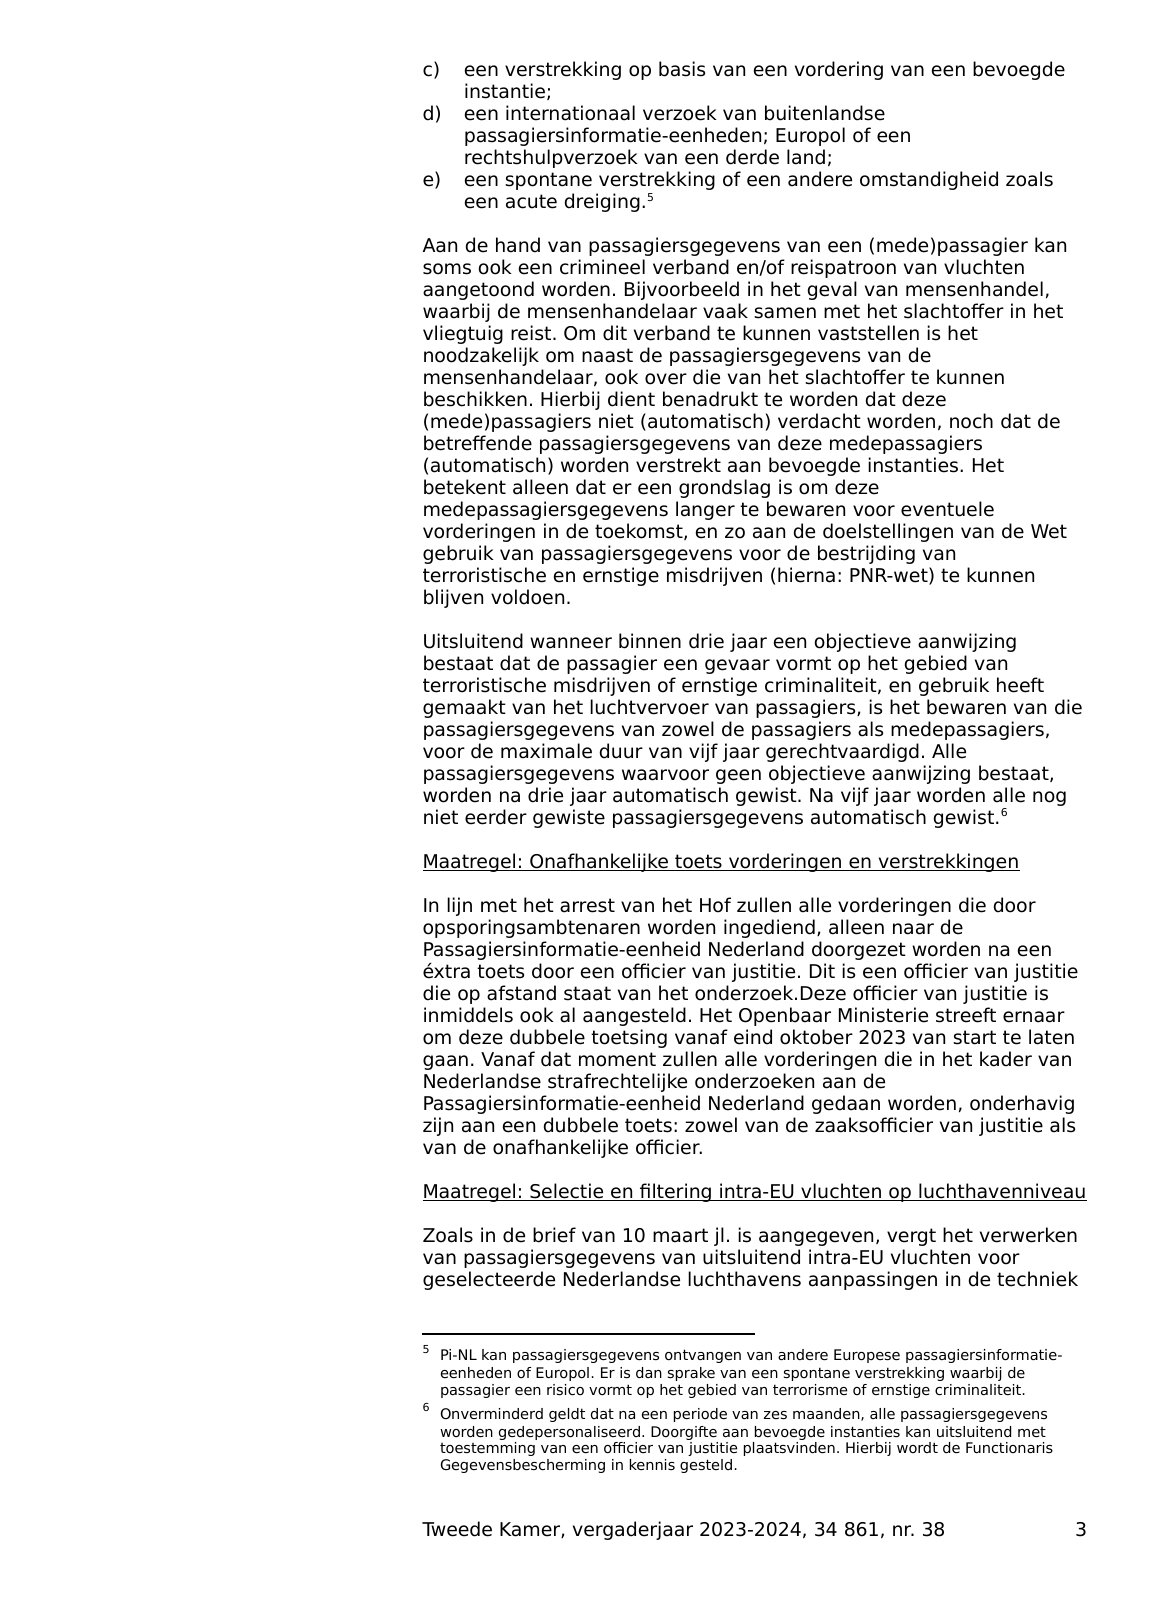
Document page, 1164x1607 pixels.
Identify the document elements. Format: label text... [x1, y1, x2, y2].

text Onverminderd geldt dat na een periode van zes maanden, alle passagiersgegevens worden gedepersonaliseerd. Doorgifte aan bevoegde instanties kan uitsluitend met toestemming van een officier van justitie plaatsvinden. Hierbij wordt de Functionaris Gegevensbescherming in kennis gesteld. [422, 1402, 1087, 1474]
text e) een spontane verstrekking of een andere omstandigheid zoals een acute dreiging. [422, 169, 1087, 213]
subtitle Maatregel: Selectie en filtering intra-EU vluchten op luchthavenniveau [422, 1181, 1087, 1200]
text c) een verstrekking op basis van een vordering van een bevoegde instantie; [422, 59, 1087, 103]
text Aan de hand van passagiersgegevens van een (mede)passagier kan soms ook een crimineel verband en/of reispatroon van vluchten aangetoond worden. Bijvoorbeeld in het geval van mensenhandel, waarbij de mensenhandelaar vaak samen met het slachtoffer in het vliegtuig reist. Om dit verband te kunnen vaststellen is het noodzakelijk om naast de passagiersgegevens van de mensenhandelaar, ook over die van het slachtoffer te kunnen beschikken. Hierbij dient benadrukt te worden dat deze (mede)passagiers niet (automatisch) verdacht worden, noch dat de betreffende passagiersgegevens van deze medepassagiers (automatisch) worden verstrekt aan bevoegde instanties. Het betekent alleen dat er een grondslag is om deze medepassagiersgegevens langer te bewaren voor eventuele vorderingen in de toekomst, en zo aan de doelstellingen van de Wet gebruik van passagiersgegevens voor de bestrijding van terroristische en ernstige misdrijven (hierna: PNR-wet) te kunnen blijven voldoen. [422, 235, 1087, 609]
text In lijn met het arrest van het Hof zullen alle vorderingen die door opsporingsambtenaren worden ingediend, alleen naar de Passagiersinformatie-eenheid Nederland doorgezet worden na een éxtra toets door een officier van justitie. Dit is een officier van justitie die op afstand staat van het onderzoek.Deze officier van justitie is inmiddels ook al aangesteld. Het Openbaar Ministerie streeft ernaar om deze dubbele toetsing vanaf eind oktober 2023 van start te laten gaan. Vanaf dat moment zullen alle vorderingen die in het kader van Nederlandse strafrechtelijke onderzoeken aan de Passagiersinformatie-eenheid Nederland gedaan worden, onderhavig zijn aan een dubbele toets: zowel van de zaaksofficier van justitie als van de onafhankelijke officier. [422, 895, 1087, 1159]
subtitle Maatregel: Onafhankelijke toets vorderingen en verstrekkingen [422, 851, 1087, 873]
text Zoals in de brief van 10 maart jl. is aangegeven, vergt het verwerken van passagiersgegevens van uitsluitend intra-EU vluchten voor geselecteerde Nederlandse luchthavens aanpassingen in de techniek [422, 1225, 1087, 1291]
text Pi-NL kan passagiersgegevens ontvangen van andere Europese passagiersinformatie-eenheden of Europol. Er is dan sprake van een spontane verstrekking waarbij de passagier een risico vormt op het gebied van terrorisme of ernstige criminaliteit. [422, 1343, 1087, 1399]
text Uitsluitend wanneer binnen drie jaar een objectieve aanwijzing bestaat dat de passagier een gevaar vormt op het gebied van terroristische misdrijven of ernstige criminaliteit, en gebruik heeft gemaakt van het luchtvervoer van passagiers, is het bewaren van die passagiersgegevens van zowel de passagiers als medepassagiers, voor de maximale duur van vijf jaar gerechtvaardigd. Alle passagiersgegevens waarvoor geen objectieve aanwijzing bestaat, worden na drie jaar automatisch gewist. Na vijf jaar worden alle nog niet eerder gewiste passagiersgegevens automatisch gewist. [422, 631, 1087, 829]
text d) een internationaal verzoek van buitenlandse passagiersinformatie-eenheden; Europol of een rechtshulpverzoek van een derde land; [422, 103, 1087, 169]
